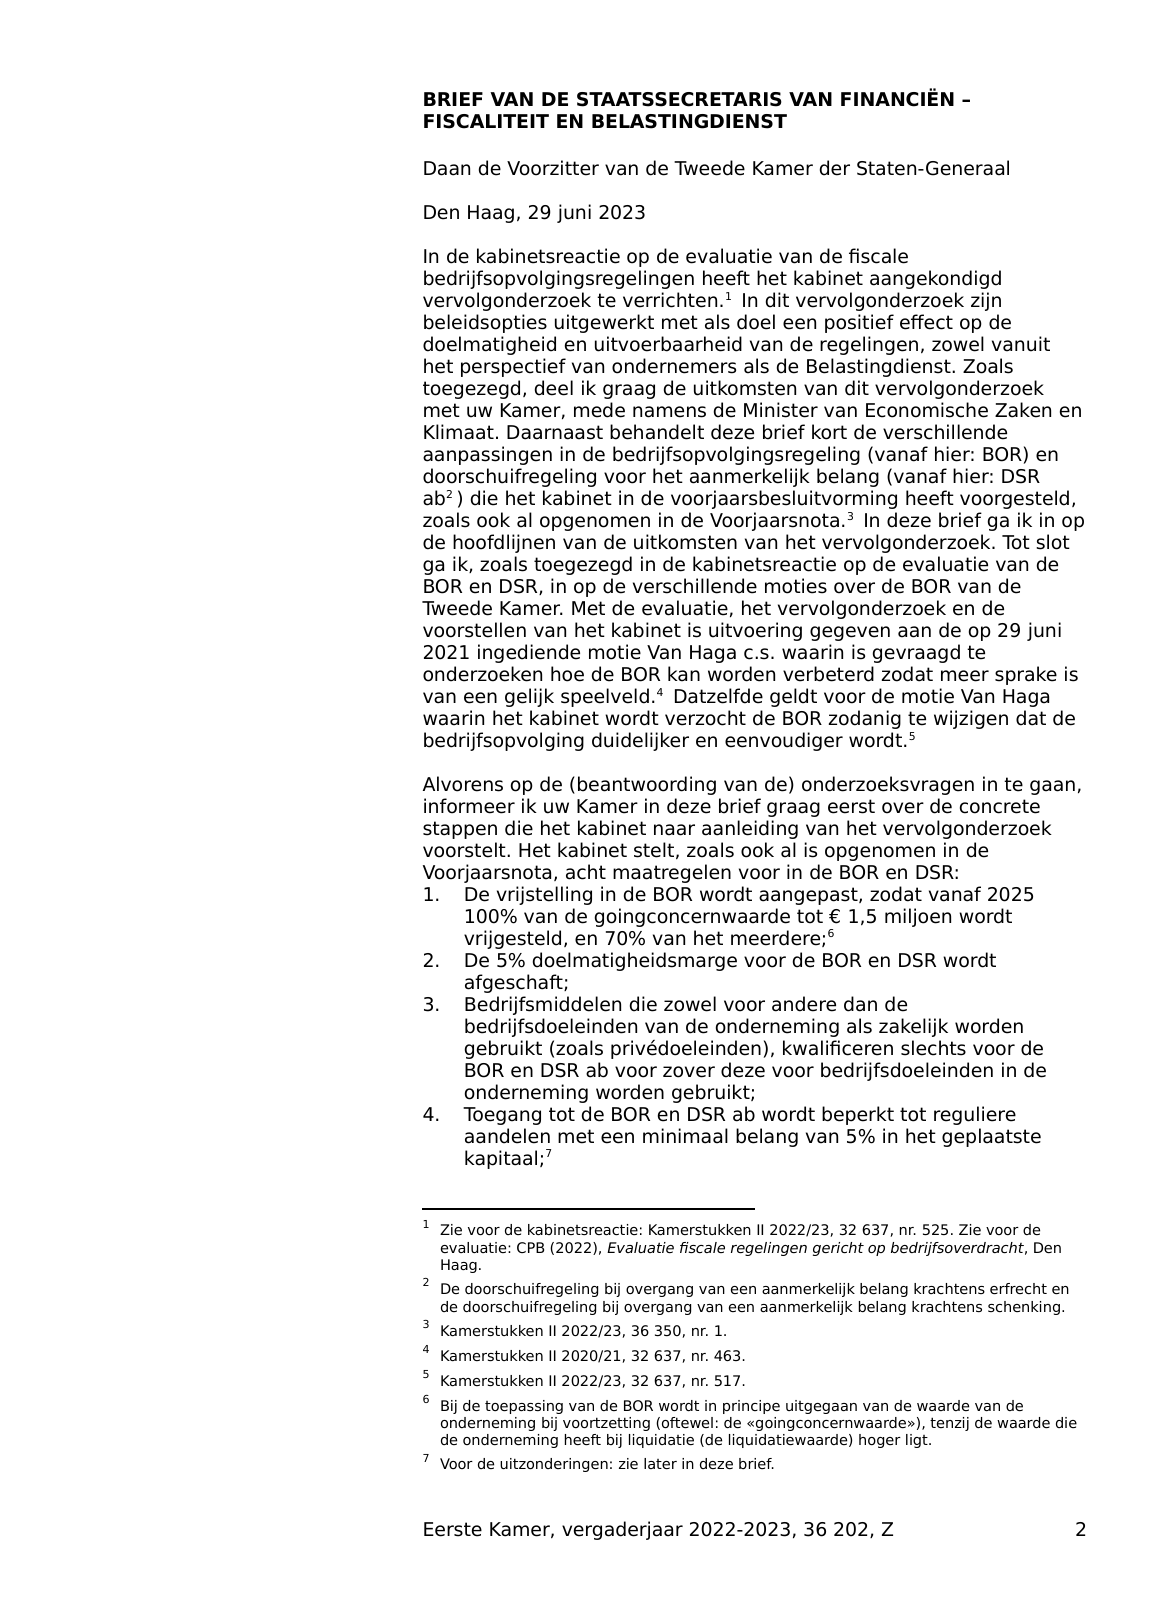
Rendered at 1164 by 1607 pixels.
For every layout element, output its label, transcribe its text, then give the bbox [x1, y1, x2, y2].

text Daan de Voorzitter van de Tweede Kamer der Staten-Generaal [422, 158, 1087, 180]
text Bij de toepassing van de BOR wordt in principe uitgegaan van de waarde van de onderneming bij voortzetting (oftewel: de «goingconcernwaarde»), tenzij de waarde die de onderneming heeft bij liquidatie (de liquidatiewaarde) hoger ligt. [422, 1393, 1087, 1449]
text Alvorens op de (beantwoording van de) onderzoeksvragen in te gaan, informeer ik uw Kamer in deze brief graag eerst over de concrete stappen die het kabinet naar aanleiding van het vervolgonderzoek voorstelt. Het kabinet stelt, zoals ook al is opgenomen in de Voorjaarsnota, acht maatregelen voor in de BOR en DSR: [422, 774, 1087, 884]
text Zie voor de kabinetsreactie: Kamerstukken II 2022/23, 32 637, nr. 525. Zie voor de evaluatie: CPB (2022), Evaluatie fiscale regelingen gericht op bedrijfsoverdracht, Den Haag. [422, 1218, 1087, 1274]
text 1. De vrijstelling in de BOR wordt aangepast, zodat vanaf 2025 100% van de goingconcernwaarde tot € 1,5 miljoen wordt vrijgesteld, en 70% van het meerdere; [422, 884, 1087, 950]
text Den Haag, 29 juni 2023 [422, 202, 1087, 224]
text Kamerstukken II 2022/23, 36 350, nr. 1. [422, 1318, 1087, 1341]
text Kamerstukken II 2022/23, 32 637, nr. 517. [422, 1368, 1087, 1391]
text Kamerstukken II 2020/21, 32 637, nr. 463. [422, 1343, 1087, 1366]
text De doorschuifregeling bij overgang van een aanmerkelijk belang krachtens erfrecht en de doorschuifregeling bij overgang van een aanmerkelijk belang krachtens schenking. [422, 1277, 1087, 1316]
text 4. Toegang tot de BOR en DSR ab wordt beperkt tot reguliere aandelen met een minimaal belang van 5% in het geplaatste kapitaal; [422, 1104, 1087, 1170]
text Voor de uitzonderingen: zie later in deze brief. [422, 1452, 1087, 1474]
text 3. Bedrijfsmiddelen die zowel voor andere dan de bedrijfsdoeleinden van de onderneming als zakelijk worden gebruikt (zoals privédoeleinden), kwalificeren slechts voor de BOR en DSR ab voor zover deze voor bedrijfsdoeleinden in de onderneming worden gebruikt; [422, 994, 1087, 1104]
subtitle BRIEF VAN DE STAATSSECRETARIS VAN FINANCIËN – FISCALITEIT EN BELASTINGDIENST [422, 89, 1087, 133]
text 2. De 5% doelmatigheidsmarge voor de BOR en DSR wordt afgeschaft; [422, 950, 1087, 994]
text In de kabinetsreactie op de evaluatie van de fiscale bedrijfsopvolgingsregelingen heeft het kabinet aangekondigd vervolgonderzoek te verrichten. In dit vervolgonderzoek zijn beleidsopties uitgewerkt met als doel een positief effect op de doelmatigheid en uitvoerbaarheid van de regelingen, zowel vanuit het perspectief van ondernemers als de Belastingdienst. Zoals toegezegd, deel ik graag de uitkomsten van dit vervolgonderzoek met uw Kamer, mede namens de Minister van Economische Zaken en Klimaat. Daarnaast behandelt deze brief kort de verschillende aanpassingen in de bedrijfsopvolgingsregeling (vanaf hier: BOR) en doorschuifregeling voor het aanmerkelijk belang (vanaf hier: DSR ab) die het kabinet in de voorjaarsbesluitvorming heeft voorgesteld, zoals ook al opgenomen in de Voorjaarsnota. In deze brief ga ik in op de hoofdlijnen van de uitkomsten van het vervolgonderzoek. Tot slot ga ik, zoals toegezegd in de kabinetsreactie op de evaluatie van de BOR en DSR, in op de verschillende moties over de BOR van de Tweede Kamer. Met de evaluatie, het vervolgonderzoek en de voorstellen van het kabinet is uitvoering gegeven aan de op 29 juni 2021 ingediende motie Van Haga c.s. waarin is gevraagd te onderzoeken hoe de BOR kan worden verbeterd zodat meer sprake is van een gelijk speelveld. Datzelfde geldt voor de motie Van Haga waarin het kabinet wordt verzocht de BOR zodanig te wijzigen dat de bedrijfsopvolging duidelijker en eenvoudiger wordt. [422, 246, 1087, 752]
